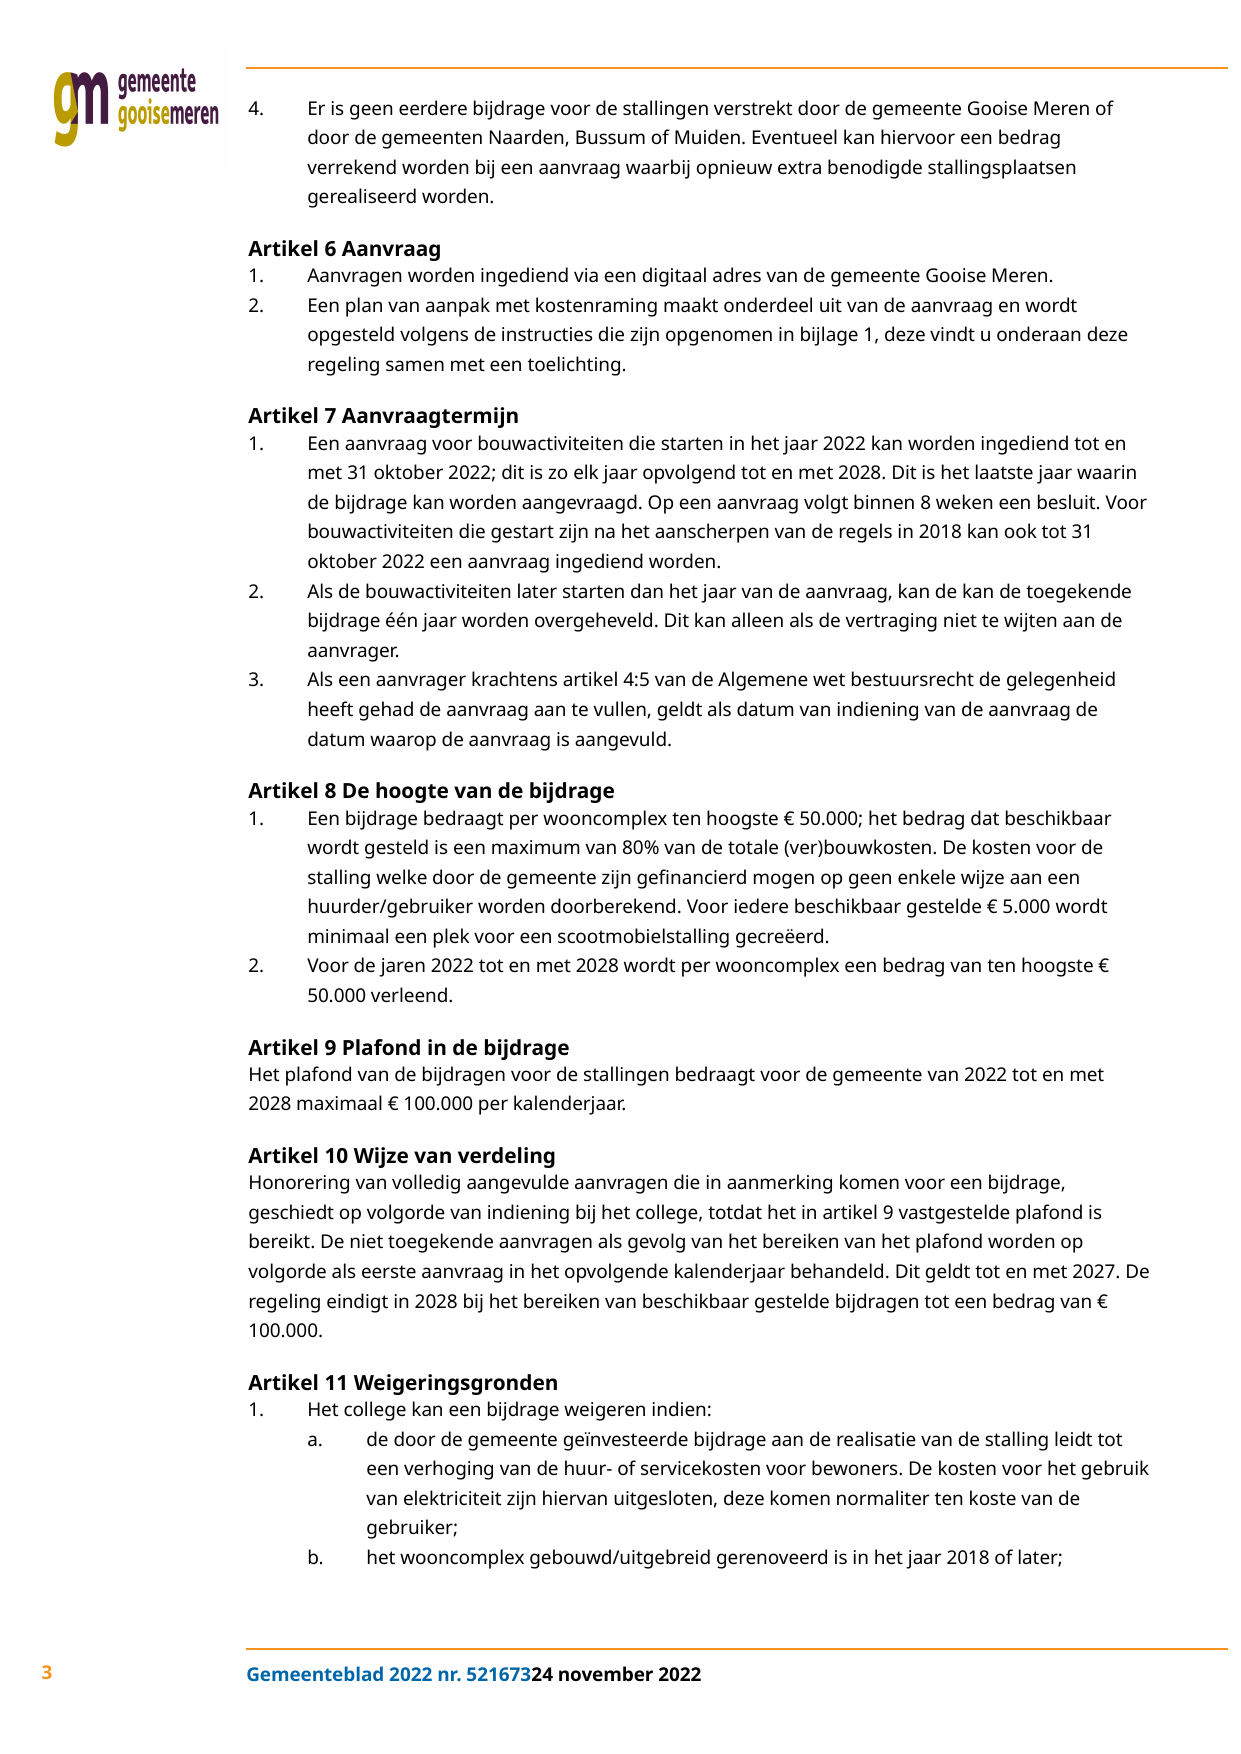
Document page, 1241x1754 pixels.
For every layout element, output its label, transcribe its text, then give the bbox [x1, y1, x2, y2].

text Artikel 8 De hoogte van de bijdrage [248, 776, 1152, 805]
text Artikel 11 Weigeringsgronden [248, 1368, 1152, 1396]
list Voor de jaren 2022 tot en met 2028 wordt per wooncomplex een bedrag van ten hoogste € 50.000 verleend. [248, 953, 1152, 1008]
list de door de gemeente geïnvesteerde bijdrage aan de realisatie van de stalling leidt tot een verhoging van de huur- of servicekosten voor bewoners. De kosten voor het gebruik van elektriciteit zijn hiervan uitgesloten, deze komen normaliter ten koste van de gebruiker; [307, 1426, 1152, 1540]
text Artikel 9 Plafond in de bijdrage [248, 1033, 1152, 1061]
list Het college kan een bijdrage weigeren indien: [248, 1396, 1152, 1422]
list Een aanvraag voor bouwactiviteiten die starten in het jaar 2022 kan worden ingediend tot en met 31 oktober 2022; dit is zo elk jaar opvolgend tot en met 2028. Dit is het laatste jaar waarin de bijdrage kan worden aangevraagd. Op een aanvraag volgt binnen 8 weken een besluit. Voor bouwactiviteiten die gestart zijn na het aanscherpen van de regels in 2018 kan ook tot 31 oktober 2022 een aanvraag ingediend worden. [248, 430, 1152, 574]
list Er is geen eerdere bijdrage voor de stallingen verstrekt door de gemeente Gooise Meren of door de gemeenten Naarden, Bussum of Muiden. Eventueel kan hiervoor een bedrag verrekend worden bij een aanvraag waarbij opnieuw extra benodigde stallingsplaatsen gerealiseerd worden. [248, 95, 1152, 209]
picture [41, 47, 231, 172]
list Als de bouwactiviteiten later starten dan het jaar van de aanvraag, kan de kan de toegekende bijdrage één jaar worden overgeheveld. Dit kan alleen als de vertraging niet te wijten aan de aanvrager. [248, 578, 1152, 663]
list het wooncomplex gebouwd/uitgebreid gerenoveerd is in het jaar 2018 of later; [307, 1544, 1152, 1570]
list Een plan van aanpak met kostenraming maakt onderdeel uit van de aanvraag en wordt opgesteld volgens de instructies die zijn opgenomen in bijlage 1, deze vindt u onderaan deze regeling samen met een toelichting. [248, 292, 1152, 377]
list Een bijdrage bedraagt per wooncomplex ten hoogste € 50.000; het bedrag dat beschikbaar wordt gesteld is een maximum van 80% van de totale (ver)bouwkosten. De kosten voor de stalling welke door de gemeente zijn gefinancierd mogen op geen enkele wijze aan een huurder/gebruiker worden doorberekend. Voor iedere beschikbaar gestelde € 5.000 wordt minimaal een plek voor een scootmobielstalling gecreëerd. [248, 805, 1152, 949]
text Honorering van volledig aangevulde aanvragen die in aanmerking komen voor een bijdrage, geschiedt op volgorde van indiening bij het college, totdat het in artikel 9 vastgestelde plafond is bereikt. De niet toegekende aanvragen als gevolg van het bereiken van het plafond worden op volgorde als eerste aanvraag in het opvolgende kalenderjaar behandeld. Dit geldt tot en met 2027. De regeling eindigt in 2028 bij het bereiken van beschikbaar gestelde bijdragen tot een bedrag van € 100.000. [248, 1169, 1152, 1343]
text Artikel 7 Aanvraagtermijn [248, 402, 1152, 430]
text Artikel 10 Wijze van verdeling [248, 1141, 1152, 1169]
list Aanvragen worden ingediend via een digitaal adres van de gemeente Gooise Meren. [248, 262, 1152, 288]
list Als een aanvrager krachtens artikel 4:5 van de Algemene wet bestuursrecht de gelegenheid heeft gehad de aanvraag aan te vullen, geldt als datum van indiening van de aanvraag de datum waarop de aanvraag is aangevuld. [248, 667, 1152, 752]
text Artikel 6 Aanvraag [248, 234, 1152, 262]
text Het plafond van de bijdragen voor de stallingen bedraagt voor de gemeente van 2022 tot en met 2028 maximaal € 100.000 per kalenderjaar. [248, 1061, 1152, 1116]
